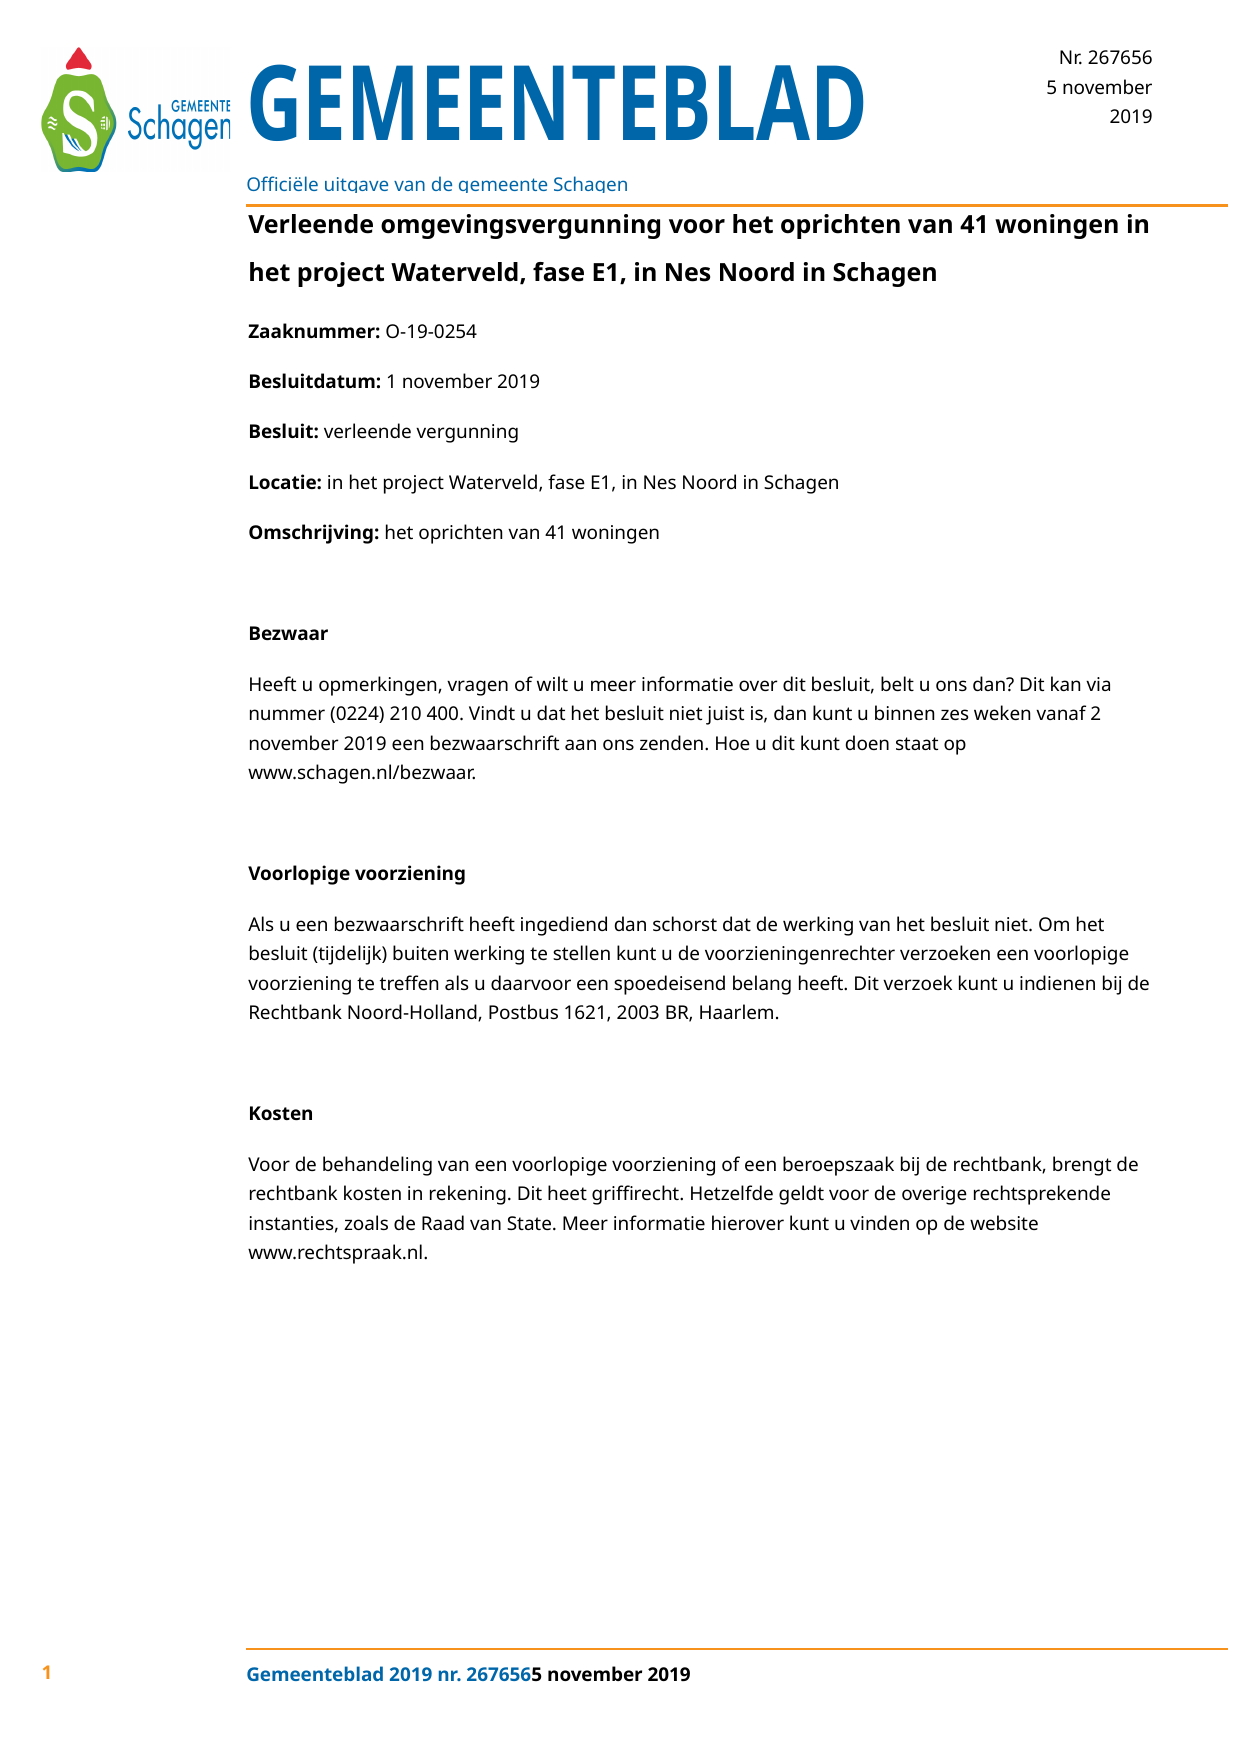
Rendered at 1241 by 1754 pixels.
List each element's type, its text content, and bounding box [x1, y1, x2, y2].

text Als u een bezwaarschrift heeft ingediend dan schorst dat de werking van het besluit niet. Om het besluit (tijdelijk) buiten werking te stellen kunt u de voorzieningenrechter verzoeken een voorlopige voorziening te treffen als u daarvoor een spoedeisend belang heeft. Dit verzoek kunt u indienen bij de Rechtbank Noord-Holland, Postbus 1621, 2003 BR, Haarlem. [248, 911, 1152, 1025]
text Besluit: verleende vergunning [248, 419, 1152, 444]
text Voorlopige voorziening [248, 860, 1152, 886]
text Omschrijving: het oprichten van 41 woningen [248, 519, 1152, 545]
text Locatie: in het project Waterveld, fase E1, in Nes Noord in Schagen [248, 469, 1152, 495]
text Zaaknummer: O-19-0254 [248, 318, 1152, 344]
text Kosten [248, 1100, 1152, 1126]
picture [41, 47, 231, 172]
text Voor de behandeling van een voorlopige voorziening of een beroepszaak bij de rechtbank, brengt de rechtbank kosten in rekening. Dit heet griffirecht. Hetzelfde geldt voor de overige rechtsprekende instanties, zoals de Raad van State. Meer informatie hierover kunt u vinden op de website www.rechtspraak.nl. [248, 1151, 1152, 1265]
text Bezwaar [248, 620, 1152, 646]
text Heeft u opmerkingen, vragen of wilt u meer informatie over dit besluit, belt u ons dan? Dit kan via nummer (0224) 210 400. Vindt u dat het besluit niet juist is, dan kunt u binnen zes weken vanaf 2 november 2019 een bezwaarschrift aan ons zenden. Hoe u dit kunt doen staat op www.schagen.nl/bezwaar. [248, 671, 1152, 785]
text Besluitdatum: 1 november 2019 [248, 368, 1152, 394]
text Verleende omgevingsvergunning voor het oprichten van 41 woningen in het project Waterveld, fase E1, in Nes Noord in Schagen [248, 207, 1152, 288]
